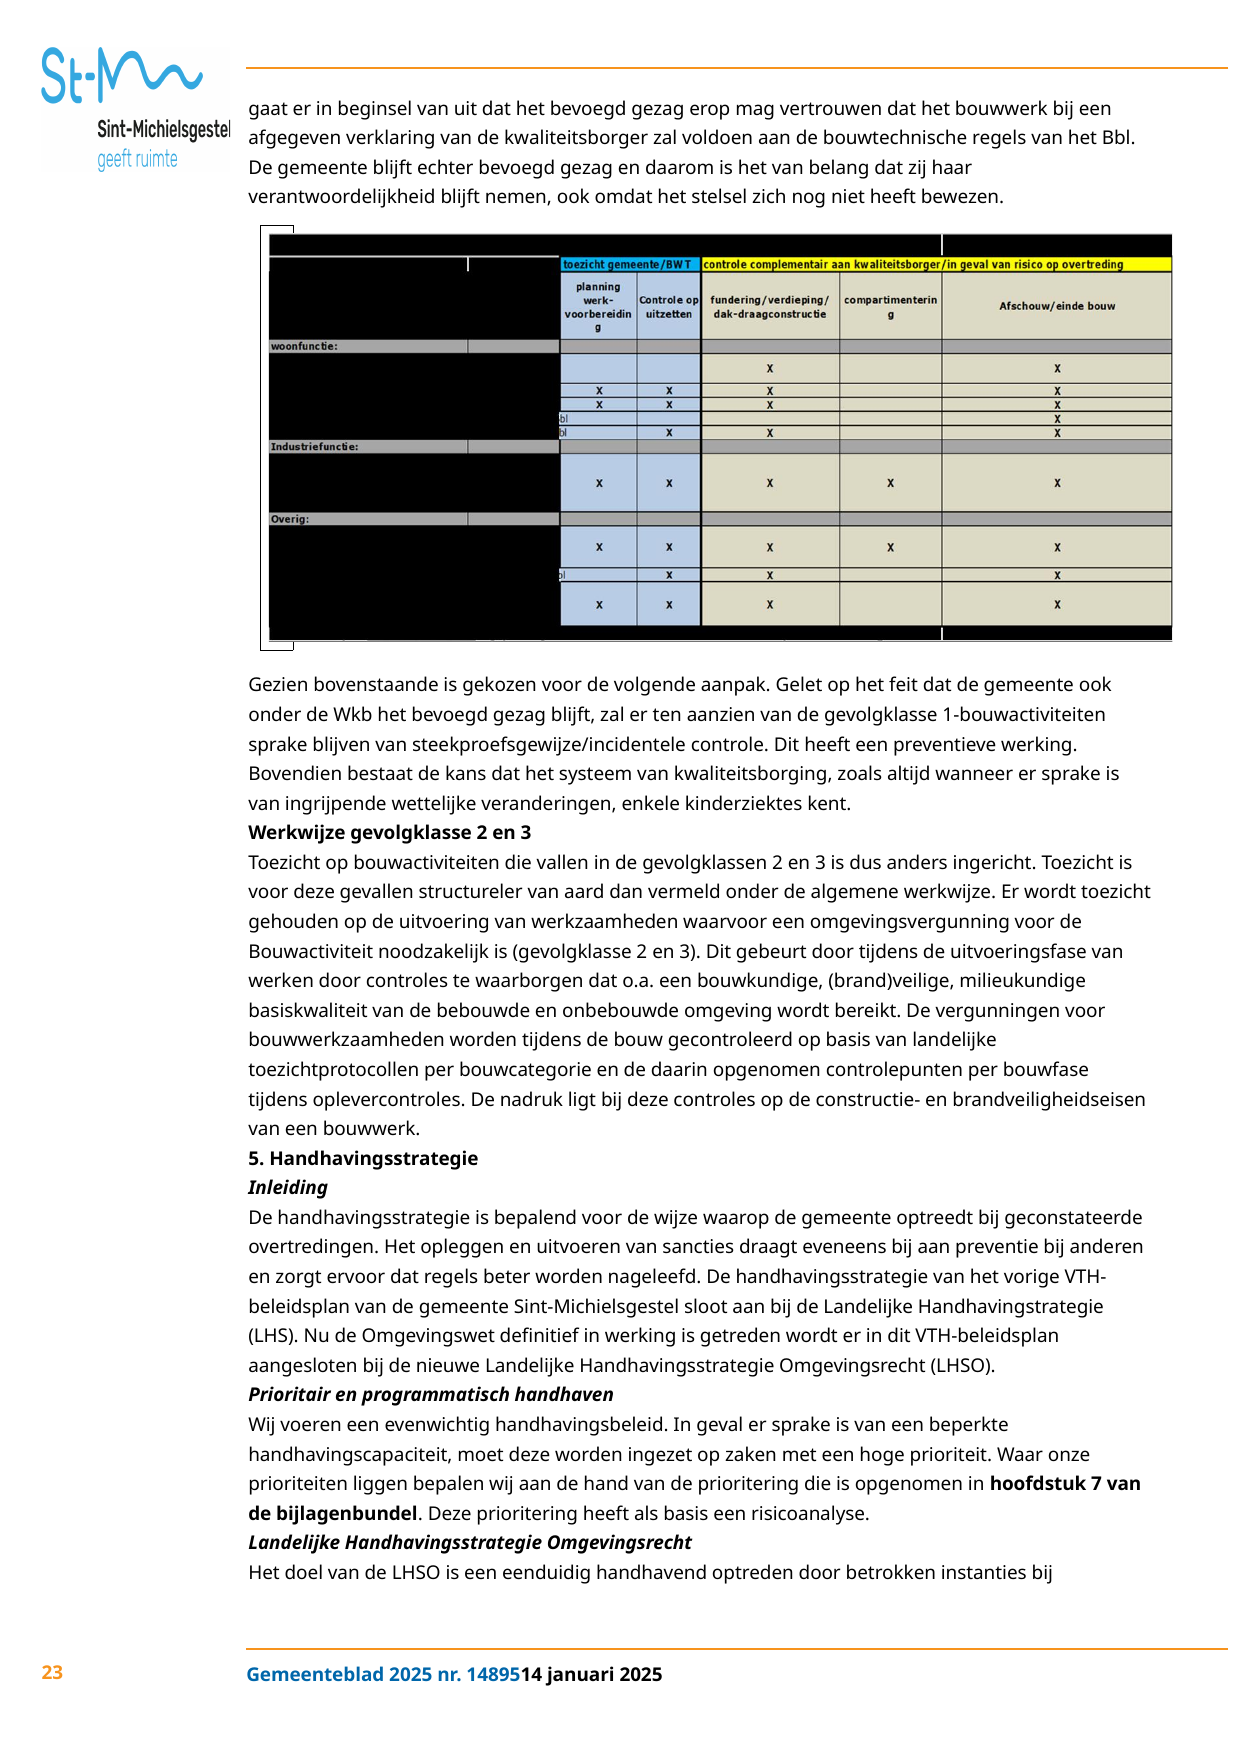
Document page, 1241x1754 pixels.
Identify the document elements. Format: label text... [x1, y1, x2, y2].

text Landelijke Handhavingsstrategie Omgevingsrecht [248, 1529, 1152, 1555]
text De handhavingsstrategie is bepalend voor de wijze waarop de gemeente optreedt bij geconstateerde overtredingen. Het opleggen en uitvoeren van sancties draagt eveneens bij aan preventie bij anderen en zorgt ervoor dat regels beter worden nageleefd. De handhavingsstrategie van het vorige VTH-beleidsplan van de gemeente Sint-Michielsgestel sloot aan bij de Landelijke Handhavingstrategie (LHS). Nu de Omgevingswet definitief in werking is getreden wordt er in dit VTH-beleidsplan aangesloten bij de nieuwe Landelijke Handhavingsstrategie Omgevingsrecht (LHSO). [248, 1204, 1152, 1378]
text Het doel van de LHSO is een eenduidig handhavend optreden door betrokken instanties bij [248, 1559, 1152, 1585]
text Inleiding [248, 1174, 1152, 1200]
text Wij voeren een evenwichtig handhavingsbeleid. In geval er sprake is van een beperkte handhavingscapaciteit, moet deze worden ingezet op zaken met een hoge prioriteit. Waar onze prioriteiten liggen bepalen wij aan de hand van de prioritering die is opgenomen in hoofdstuk 7 van de bijlagenbundel. Deze prioritering heeft als basis een risicoanalyse. [248, 1411, 1152, 1526]
picture [41, 47, 231, 172]
picture [268, 233, 1173, 642]
text Prioritair en programmatisch handhaven [248, 1382, 1152, 1407]
text Werkwijze gevolgklasse 2 en 3 [248, 819, 1152, 845]
text gaat er in beginsel van uit dat het bevoegd gezag erop mag vertrouwen dat het bouwwerk bij een afgegeven verklaring van de kwaliteitsborger zal voldoen aan de bouwtechnische regels van het Bbl. De gemeente blijft echter bevoegd gezag en daarom is het van belang dat zij haar verantwoordelijkheid blijft nemen, ook omdat het stelsel zich nog niet heeft bewezen. [248, 95, 1152, 209]
text 5. Handhavingsstrategie [248, 1145, 1152, 1171]
text Gezien bovenstaande is gekozen voor de volgende aanpak. Gelet op het feit dat de gemeente ook onder de Wkb het bevoegd gezag blijft, zal er ten aanzien van de gevolgklasse 1-bouwactiviteiten sprake blijven van steekproefsgewijze/incidentele controle. Dit heeft een preventieve werking. Bovendien bestaat de kans dat het systeem van kwaliteitsborging, zoals altijd wanneer er sprake is van ingrijpende wettelijke veranderingen, enkele kinderziektes kent. [248, 672, 1152, 816]
text Toezicht op bouwactiviteiten die vallen in de gevolgklassen 2 en 3 is dus anders ingericht. Toezicht is voor deze gevallen structureler van aard dan vermeld onder de algemene werkwijze. Er wordt toezicht gehouden op de uitvoering van werkzaamheden waarvoor een omgevingsvergunning voor de Bouwactiviteit noodzakelijk is (gevolgklasse 2 en 3). Dit gebeurt door tijdens de uitvoeringsfase van werken door controles te waarborgen dat o.a. een bouwkundige, (brand)veilige, milieukundige basiskwaliteit van de bebouwde en onbebouwde omgeving wordt bereikt. De vergunningen voor bouwwerkzaamheden worden tijdens de bouw gecontroleerd op basis van landelijke toezichtprotocollen per bouwcategorie en de daarin opgenomen controlepunten per bouwfase tijdens oplevercontroles. De nadruk ligt bij deze controles op de constructie- en brandveiligheidseisen van een bouwwerk. [248, 849, 1152, 1141]
